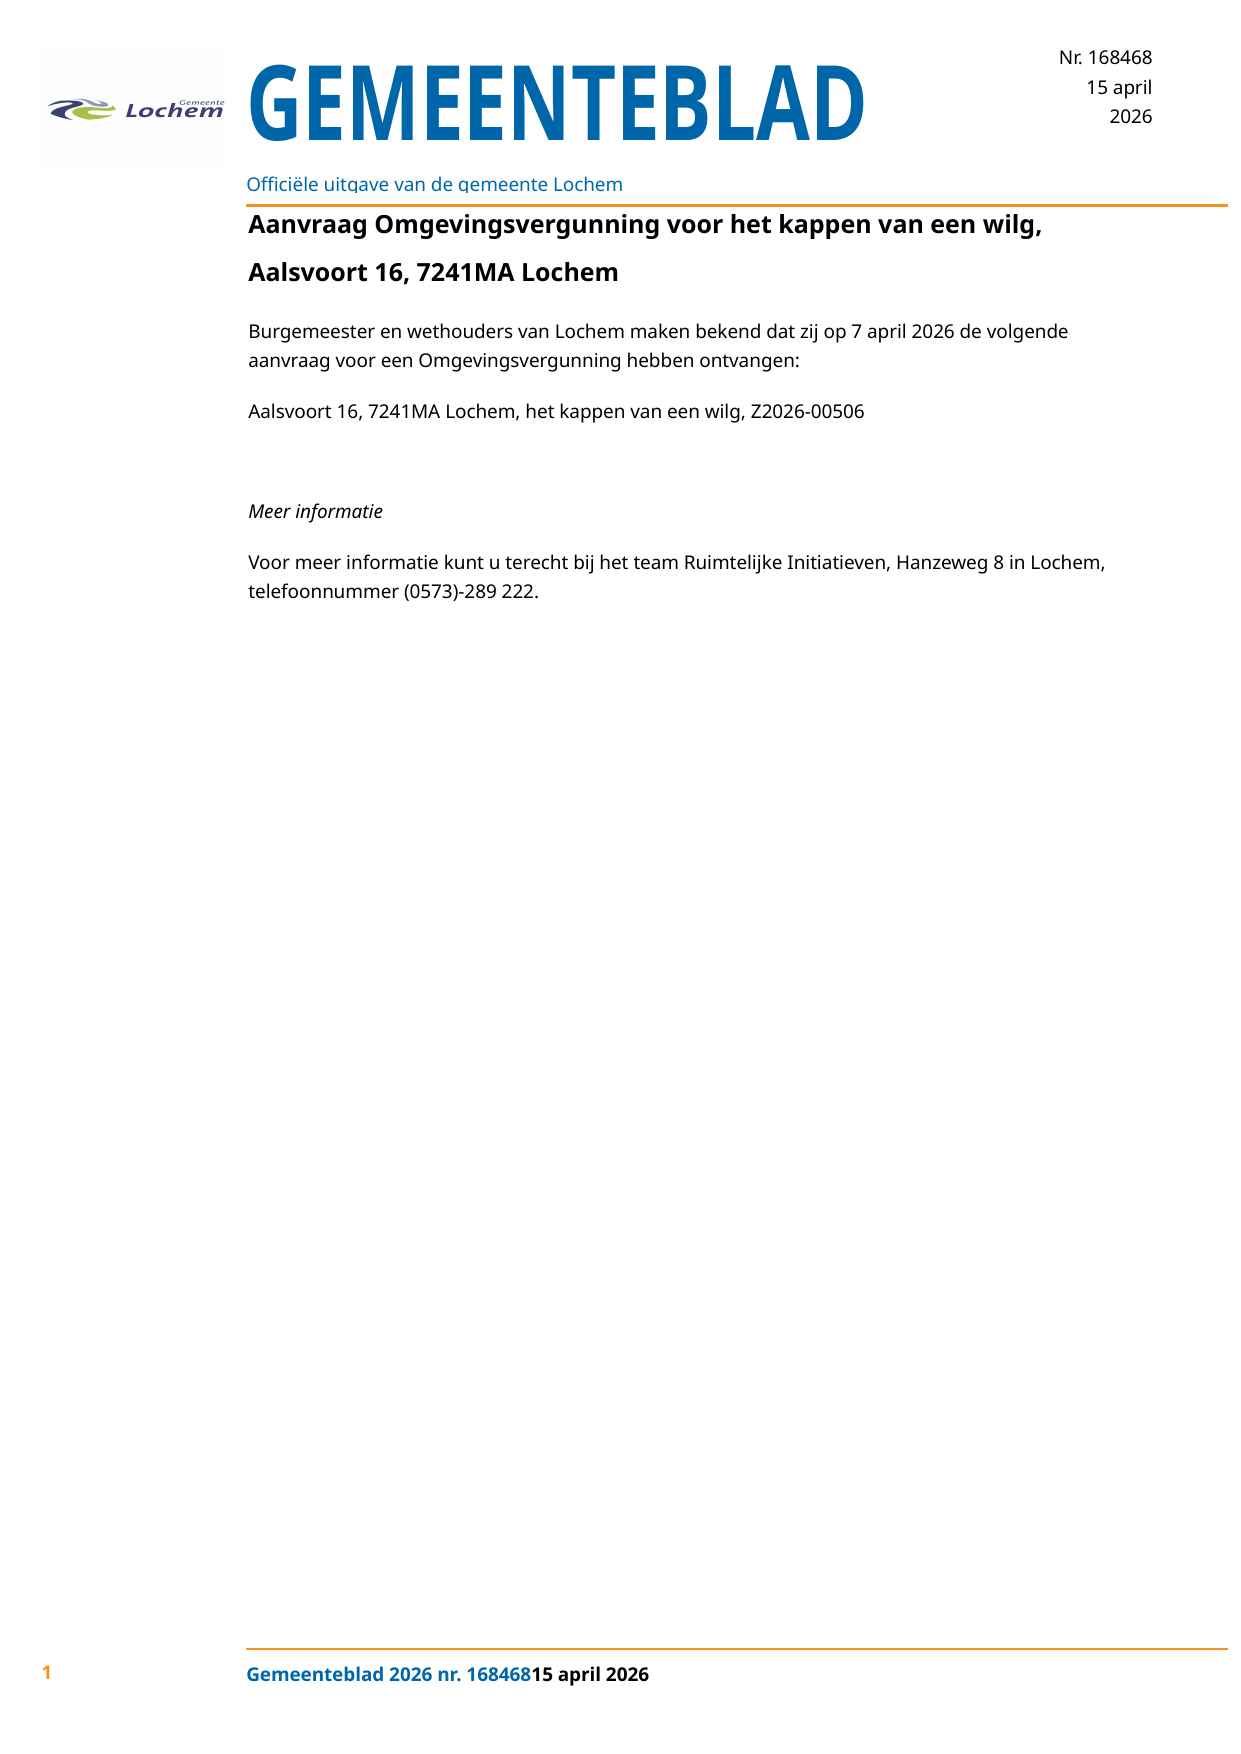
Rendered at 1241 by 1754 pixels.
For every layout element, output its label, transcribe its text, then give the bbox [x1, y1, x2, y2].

text Voor meer informatie kunt u terecht bij het team Ruimtelijke Initiatieven, Hanzeweg 8 in Lochem, telefoonnummer (0573)-289 222. [248, 549, 1152, 604]
text Aanvraag Omgevingsvergunning voor het kappen van een wilg, Aalsvoort 16, 7241MA Lochem [248, 207, 1152, 288]
text Aalsvoort 16, 7241MA Lochem, het kappen van een wilg, Z2026-00506 [248, 398, 1152, 424]
text Meer informatie [248, 499, 1152, 524]
text Burgemeester en wethouders van Lochem maken bekend dat zij op 7 april 2026 de volgende aanvraag voor een Omgevingsvergunning hebben ontvangen: [248, 318, 1152, 373]
picture [41, 47, 231, 172]
